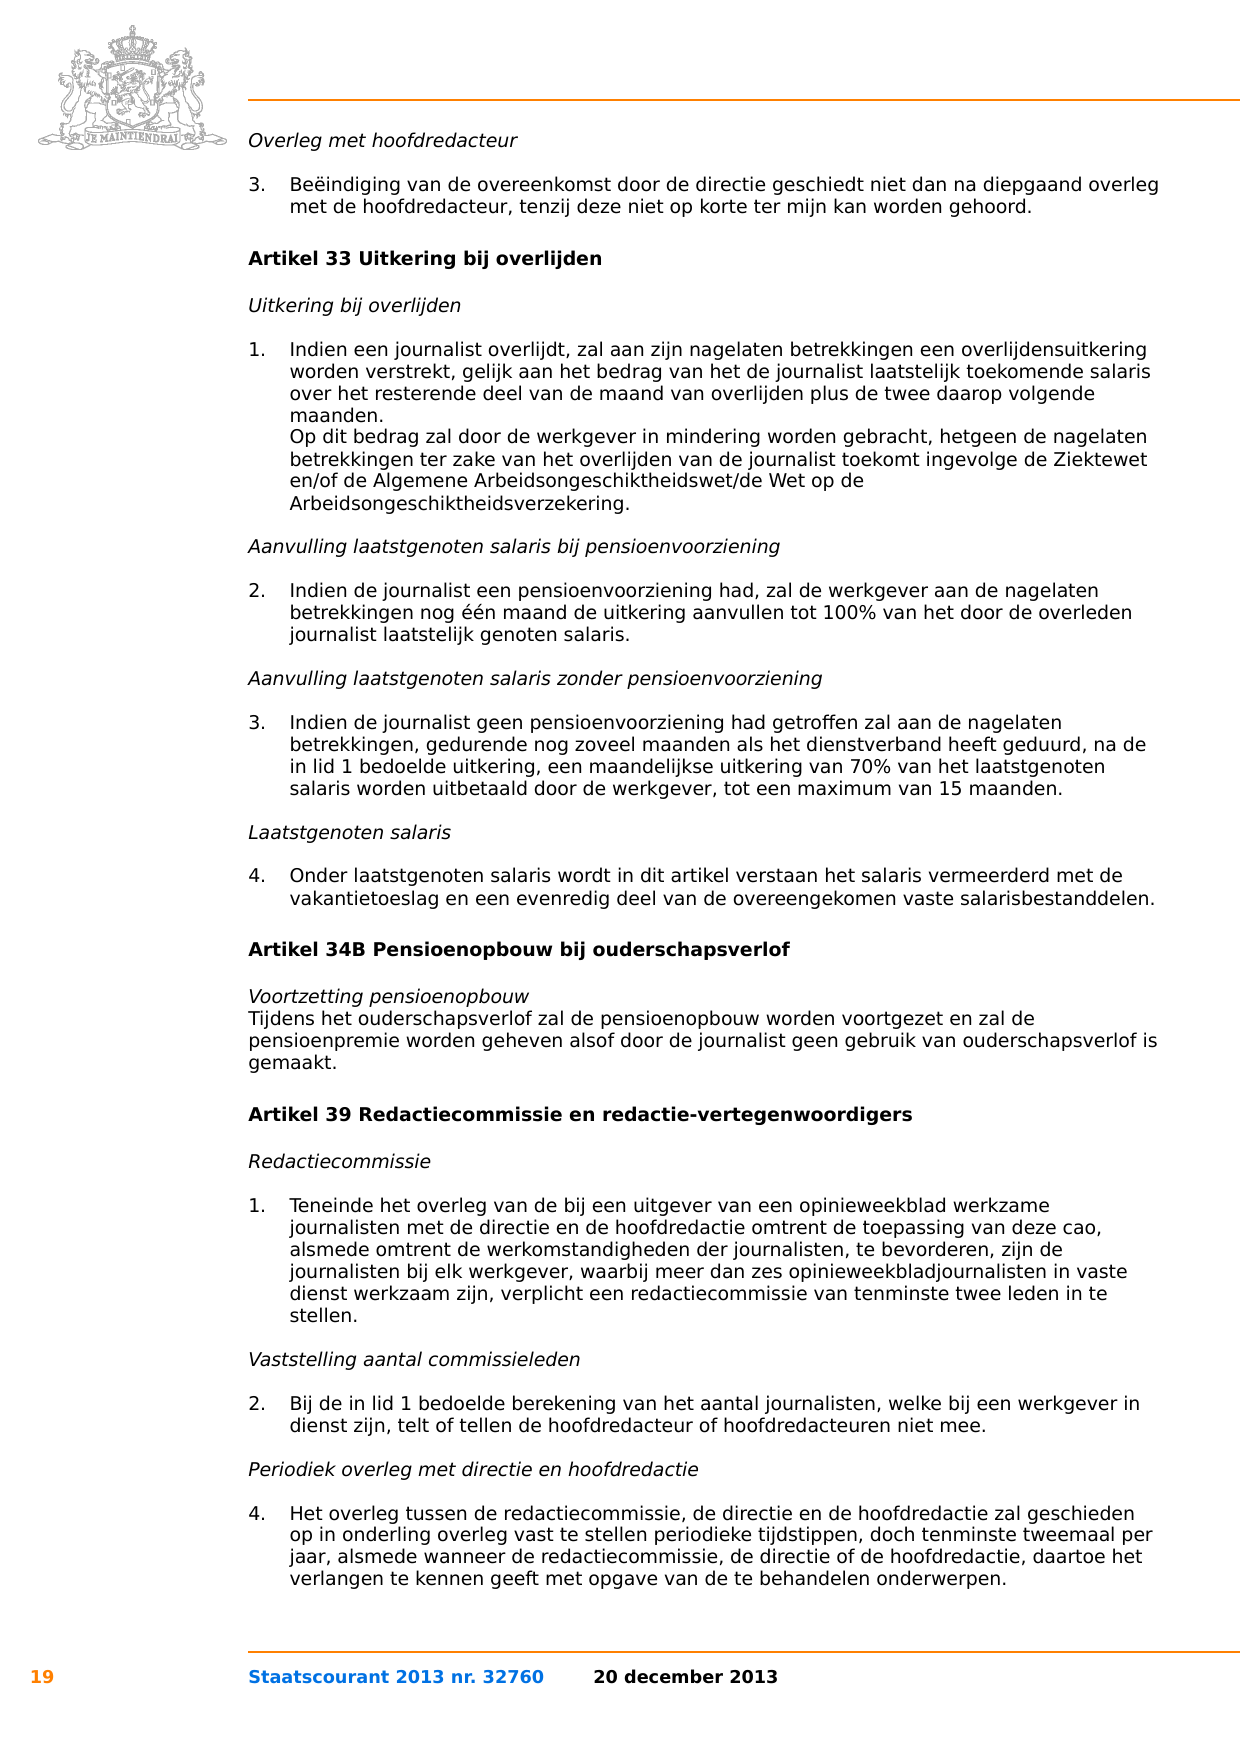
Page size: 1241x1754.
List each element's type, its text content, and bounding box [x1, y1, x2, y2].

subtitle Laatstgenoten salaris [248, 822, 1163, 843]
picture [38, 25, 227, 150]
text 4. Onder laatstgenoten salaris wordt in dit artikel verstaan het salaris vermeerderd met de vakantietoeslag en een evenredig deel van de overeengekomen vaste salarisbestanddelen. [248, 865, 1163, 909]
text 3. Indien de journalist geen pensioenvoorziening had getroffen zal aan de nagelaten betrekkingen, gedurende nog zoveel maanden als het dienstverband heeft geduurd, na de in lid 1 bedoelde uitkering, een maandelijkse uitkering van 70% van het laatstgenoten salaris worden uitbetaald door de werkgever, tot een maximum van 15 maanden. [248, 712, 1163, 800]
subtitle Vaststelling aantal commissieleden [248, 1349, 1163, 1371]
subtitle Artikel 34B Pensioenopbouw bij ouderschapsverlof [248, 939, 1163, 961]
text 3. Beëindiging van de overeenkomst door de directie geschiedt niet dan na diepgaand overleg met de hoofdredacteur, tenzij deze niet op korte ter mijn kan worden gehoord. [248, 174, 1163, 218]
subtitle Periodiek overleg met directie en hoofdredactie [248, 1458, 1163, 1481]
subtitle Artikel 33 Uitkering bij overlijden [248, 248, 1163, 270]
subtitle Artikel 39 Redactiecommissie en redactie-vertegenwoordigers [248, 1104, 1163, 1126]
subtitle Aanvulling laatstgenoten salaris zonder pensioenvoorziening [248, 668, 1163, 690]
subtitle Redactiecommissie [248, 1151, 1163, 1173]
text 2. Indien de journalist een pensioenvoorziening had, zal de werkgever aan de nagelaten betrekkingen nog één maand de uitkering aanvullen tot 100% van het door de overleden journalist laatstelijk genoten salaris. [248, 580, 1163, 646]
subtitle Uitkering bij overlijden [248, 295, 1163, 317]
text 2. Bij de in lid 1 bedoelde berekening van het aantal journalisten, welke bij een werkgever in dienst zijn, telt of tellen de hoofdredacteur of hoofdredacteuren niet mee. [248, 1393, 1163, 1437]
subtitle Voortzetting pensioenopbouw [248, 986, 1163, 1008]
subtitle Overleg met hoofdredacteur [248, 130, 1163, 152]
text Op dit bedrag zal door de werkgever in mindering worden gebracht, hetgeen de nagelaten betrekkingen ter zake van het overlijden van de journalist toekomt ingevolge de Ziektewet en/of de Algemene Arbeidsongeschiktheidswet/de Wet op de Arbeidsongeschiktheidsverzekering. [289, 426, 1163, 514]
text 1. Indien een journalist overlijdt, zal aan zijn nagelaten betrekkingen een overlijdensuitkering worden verstrekt, gelijk aan het bedrag van het de journalist laatstelijk toekomende salaris over het resterende deel van de maand van overlijden plus de twee daarop volgende maanden. [248, 338, 1163, 426]
text Tijdens het ouderschapsverlof zal de pensioenopbouw worden voortgezet en zal de pensioenpremie worden geheven alsof door de journalist geen gebruik van ouderschapsverlof is gemaakt. [248, 1008, 1163, 1074]
text 1. Teneinde het overleg van de bij een uitgever van een opinieweekblad werkzame journalisten met de directie en de hoofdredactie omtrent de toepassing van deze cao, alsmede omtrent de werkomstandigheden der journalisten, te bevorderen, zijn de journalisten bij elk werkgever, waarbij meer dan zes opinieweekbladjournalisten in vaste dienst werkzaam zijn, verplicht een redactiecommissie van tenminste twee leden in te stellen. [248, 1195, 1163, 1327]
subtitle Aanvulling laatstgenoten salaris bij pensioenvoorziening [248, 536, 1163, 558]
text 4. Het overleg tussen de redactiecommissie, de directie en de hoofdredactie zal geschieden op in onderling overleg vast te stellen periodieke tijdstippen, doch tenminste tweemaal per jaar, alsmede wanneer de redactiecommissie, de directie of de hoofdredactie, daartoe het verlangen te kennen geeft met opgave van de te behandelen onderwerpen. [248, 1502, 1163, 1590]
